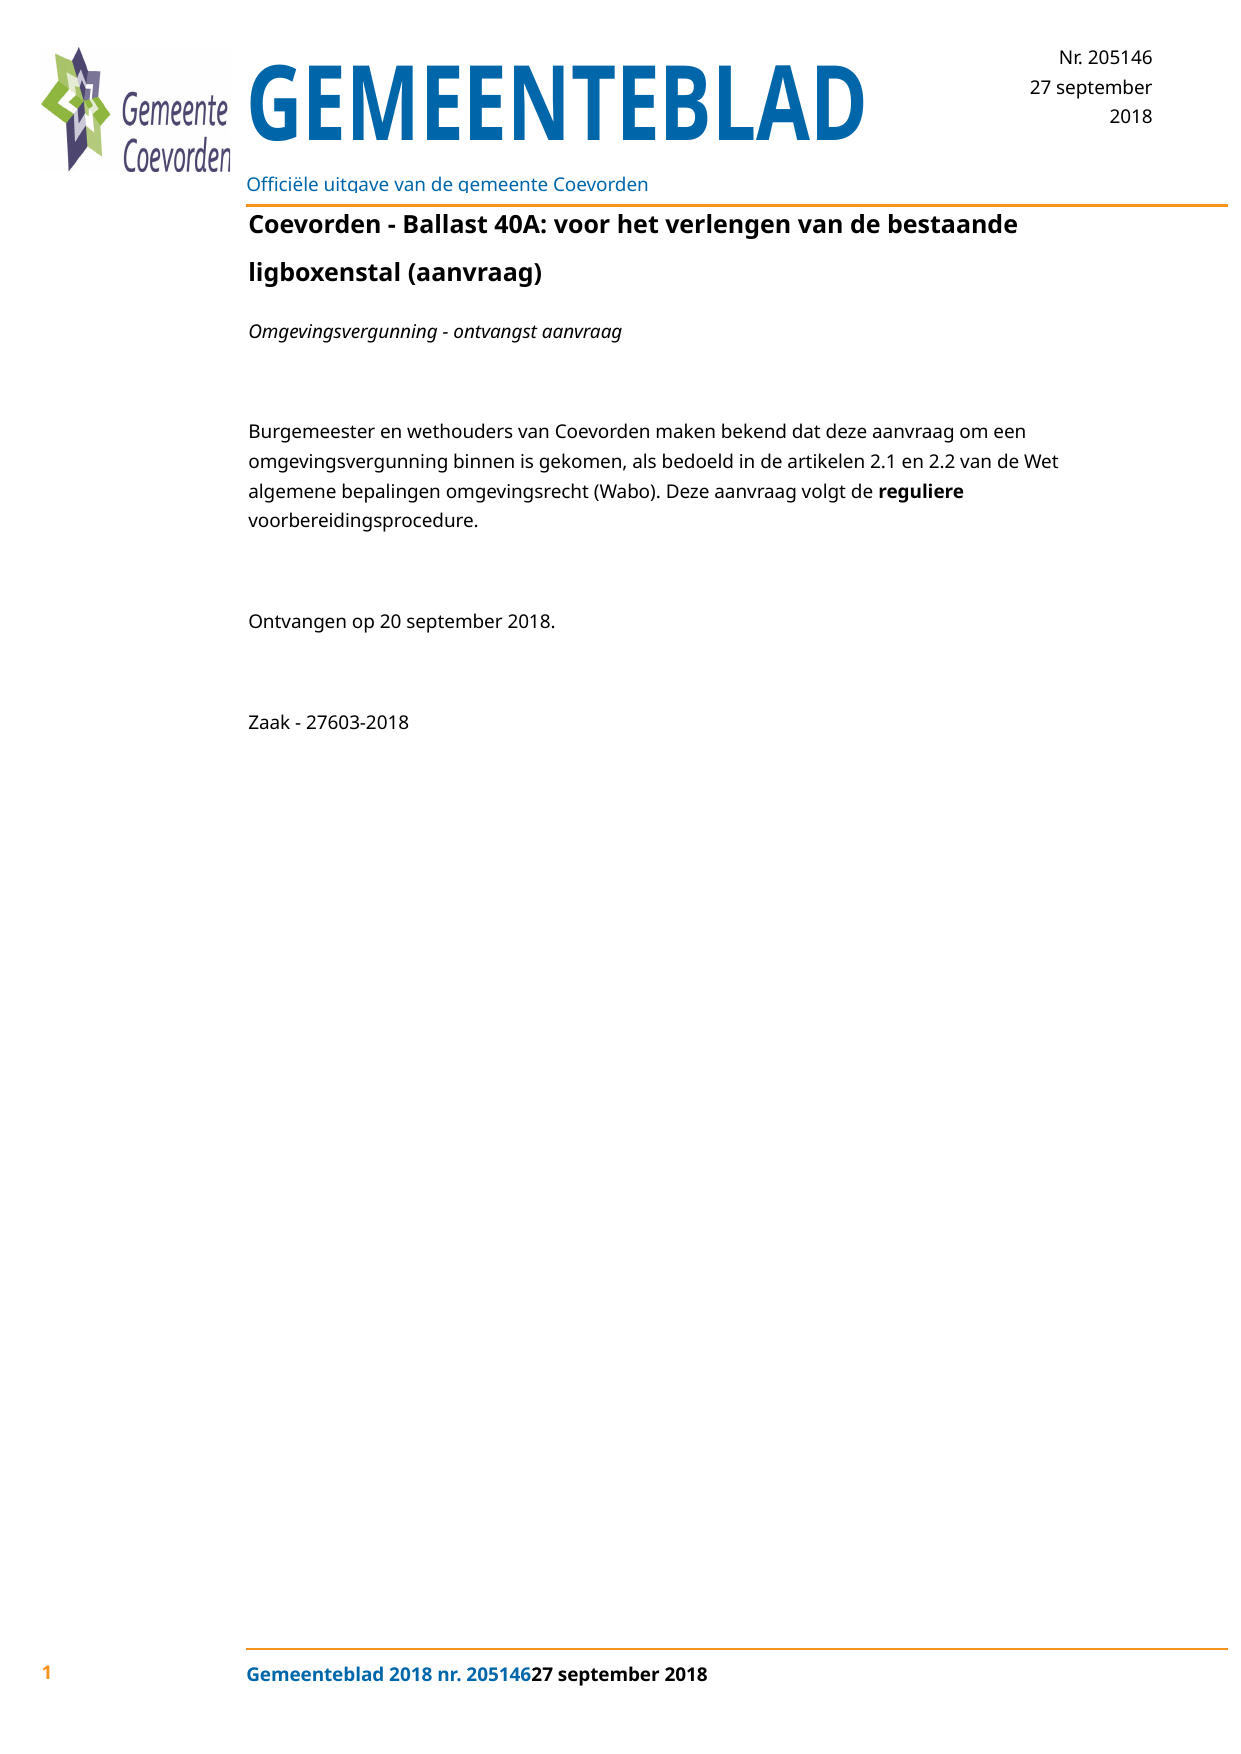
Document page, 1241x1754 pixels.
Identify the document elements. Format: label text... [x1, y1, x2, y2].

text Burgemeester en wethouders van Coevorden maken bekend dat deze aanvraag om een omgevingsvergunning binnen is gekomen, als bedoeld in de artikelen 2.1 en 2.2 van de Wet algemene bepalingen omgevingsrecht (Wabo). Deze aanvraag volgt de reguliere voorbereidingsprocedure. [248, 419, 1152, 533]
text Zaak - 27603-2018 [248, 709, 1152, 735]
text Coevorden - Ballast 40A: voor het verlengen van de bestaande ligboxenstal (aanvraag) [248, 207, 1152, 288]
text Ontvangen op 20 september 2018. [248, 608, 1152, 634]
text Omgevingsvergunning - ontvangst aanvraag [248, 318, 1152, 344]
picture [41, 47, 231, 172]
